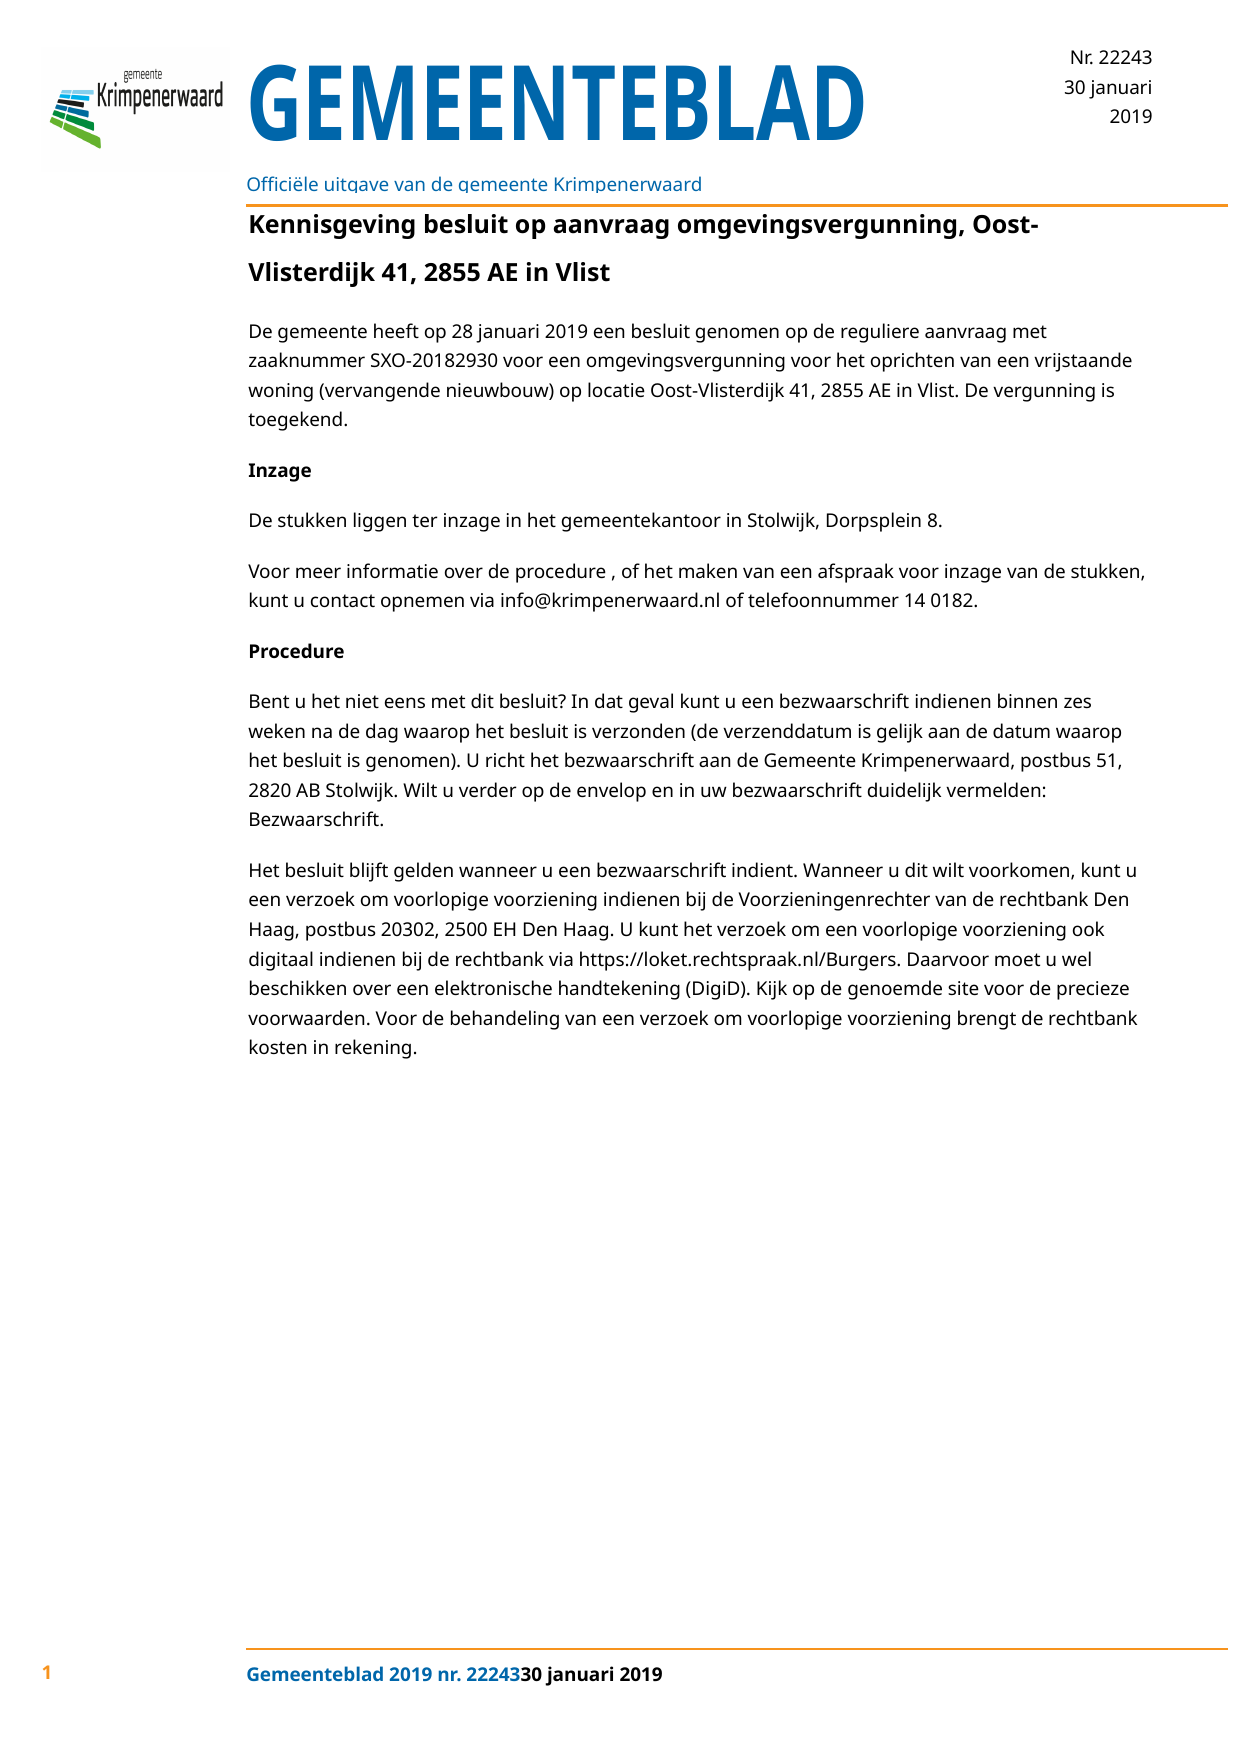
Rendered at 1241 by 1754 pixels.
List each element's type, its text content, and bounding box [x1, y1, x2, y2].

text Procedure [248, 638, 1152, 664]
text Het besluit blijft gelden wanneer u een bezwaarschrift indient. Wanneer u dit wilt voorkomen, kunt u een verzoek om voorlopige voorziening indienen bij de Voorzieningenrechter van de rechtbank Den Haag, postbus 20302, 2500 EH Den Haag. U kunt het verzoek om een voorlopige voorziening ook digitaal indienen bij de rechtbank via https://loket.rechtspraak.nl/Burgers. Daarvoor moet u wel beschikken over een elektronische handtekening (DigiD). Kijk op de genoemde site voor de precieze voorwaarden. Voor de behandeling van een verzoek om voorlopige voorziening brengt de rechtbank kosten in rekening. [248, 857, 1152, 1060]
text Voor meer informatie over de procedure , of het maken van een afspraak voor inzage van de stukken, kunt u contact opnemen via info@krimpenerwaard.nl of telefoonnummer 14 0182. [248, 558, 1152, 613]
text Inzage [248, 457, 1152, 483]
text Kennisgeving besluit op aanvraag omgevingsvergunning, Oost-Vlisterdijk 41, 2855 AE in Vlist [248, 207, 1152, 288]
text De stukken liggen ter inzage in het gemeentekantoor in Stolwijk, Dorpsplein 8. [248, 507, 1152, 533]
picture [41, 47, 231, 172]
text De gemeente heeft op 28 januari 2019 een besluit genomen op de reguliere aanvraag met zaaknummer SXO-20182930 voor een omgevingsvergunning voor het oprichten van een vrijstaande woning (vervangende nieuwbouw) op locatie Oost-Vlisterdijk 41, 2855 AE in Vlist. De vergunning is toegekend. [248, 318, 1152, 432]
text Bent u het niet eens met dit besluit? In dat geval kunt u een bezwaarschrift indienen binnen zes weken na de dag waarop het besluit is verzonden (de verzenddatum is gelijk aan de datum waarop het besluit is genomen). U richt het bezwaarschrift aan de Gemeente Krimpenerwaard, postbus 51, 2820 AB Stolwijk. Wilt u verder op de envelop en in uw bezwaarschrift duidelijk vermelden: Bezwaarschrift. [248, 688, 1152, 832]
